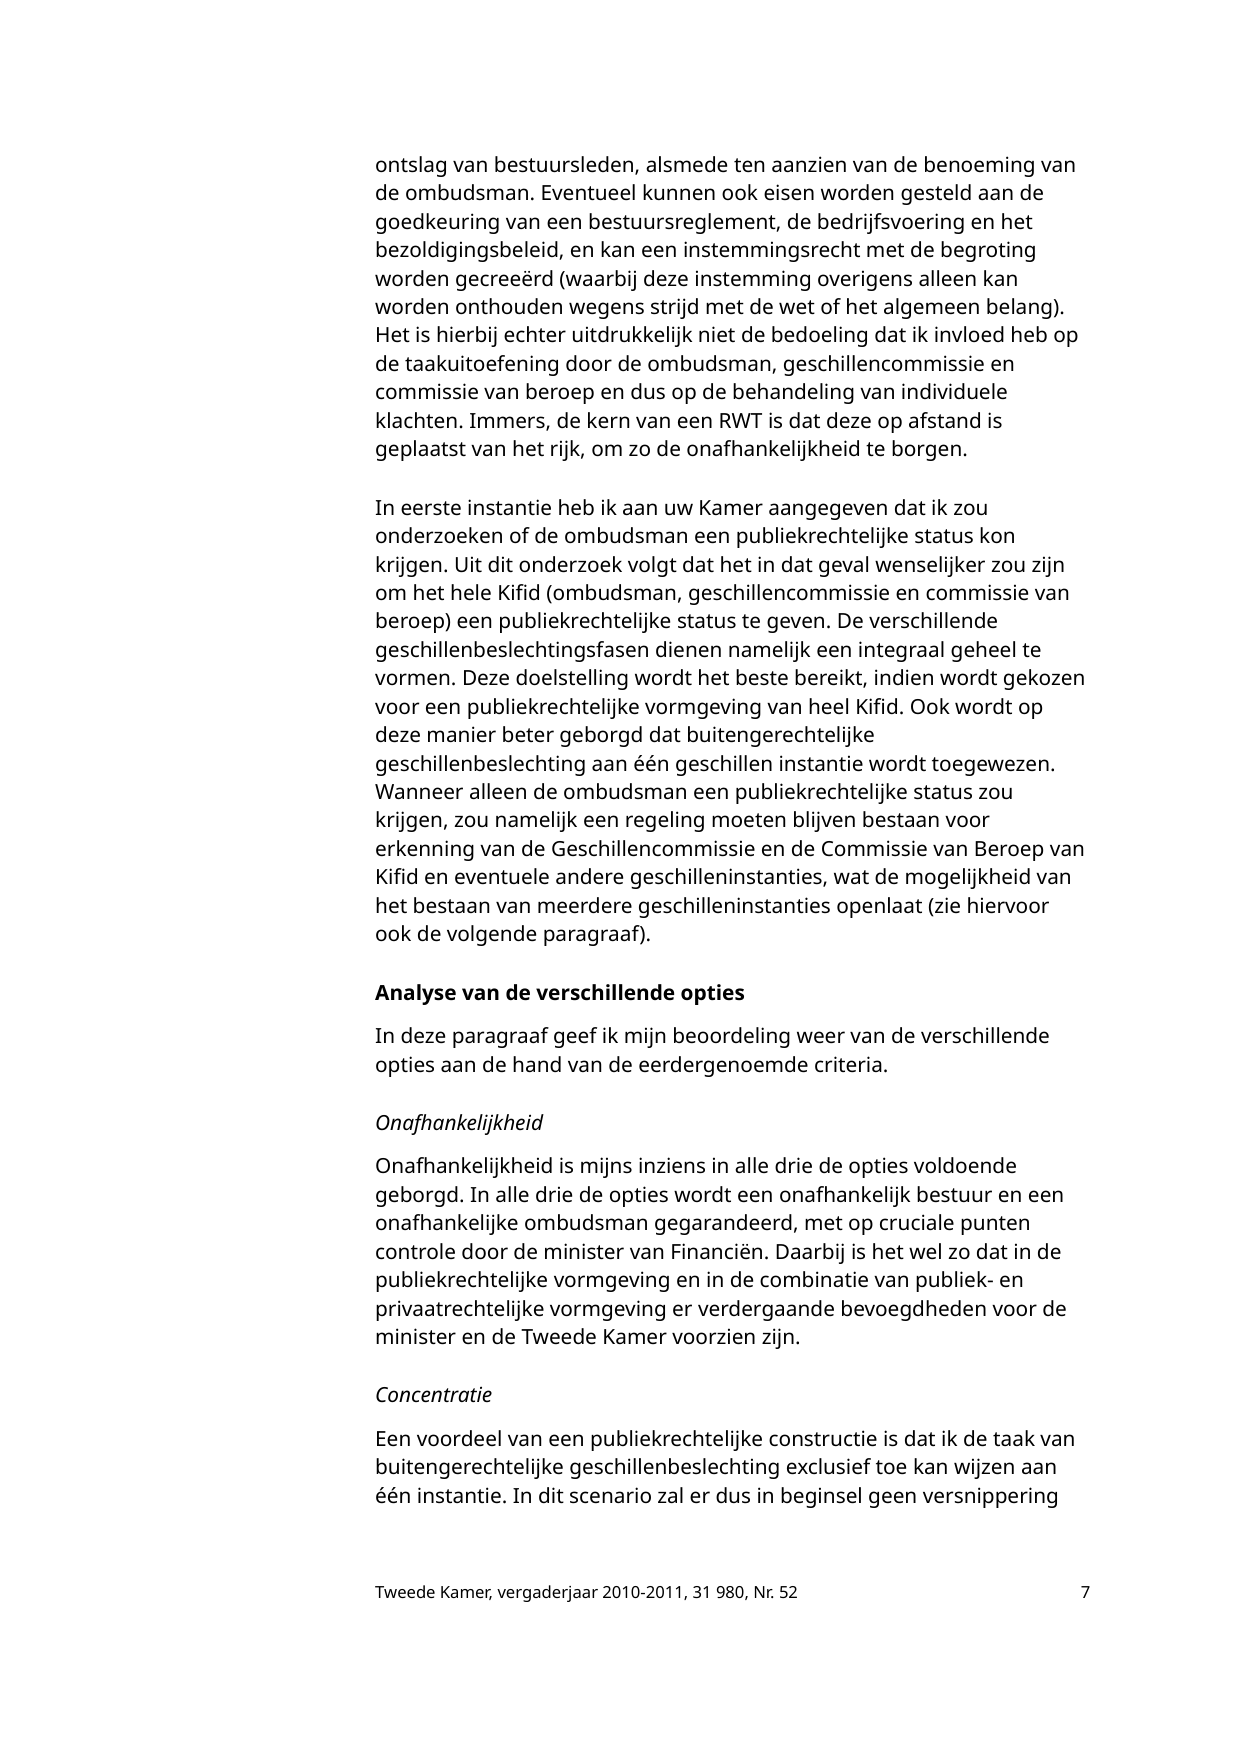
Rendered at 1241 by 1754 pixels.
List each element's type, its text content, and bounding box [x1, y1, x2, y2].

text Analyse van de verschillende opties [375, 978, 1090, 1006]
text Onafhankelijkheid is mijns inziens in alle drie de opties voldoende geborgd. In alle drie de opties wordt een onafhankelijk bestuur en een onafhankelijke ombudsman gegarandeerd, met op cruciale punten controle door de minister van Financiën. Daarbij is het wel zo dat in de publiekrechtelijke vormgeving en in de combinatie van publiek- en privaatrechtelijke vormgeving er verdergaande bevoegdheden voor de minister en de Tweede Kamer voorzien zijn. [375, 1152, 1090, 1351]
text In eerste instantie heb ik aan uw Kamer aangegeven dat ik zou onderzoeken of de ombudsman een publiekrechtelijke status kon krijgen. Uit dit onderzoek volgt dat het in dat geval wenselijker zou zijn om het hele Kifid (ombudsman, geschillencommissie en commissie van beroep) een publiekrechtelijke status te geven. De verschillende geschillenbeslechtingsfasen dienen namelijk een integraal geheel te vormen. Deze doelstelling wordt het beste bereikt, indien wordt gekozen voor een publiekrechtelijke vormgeving van heel Kifid. Ook wordt op deze manier beter geborgd dat buitengerechtelijke geschillenbeslechting aan één geschillen instantie wordt toegewezen. Wanneer alleen de ombudsman een publiekrechtelijke status zou krijgen, zou namelijk een regeling moeten blijven bestaan voor erkenning van de Geschillencommissie en de Commissie van Beroep van Kifid en eventuele andere geschilleninstanties, wat de mogelijkheid van het bestaan van meerdere geschilleninstanties openlaat (zie hiervoor ook de volgende paragraaf). [375, 493, 1090, 948]
text ontslag van bestuursleden, alsmede ten aanzien van de benoeming van de ombudsman. Eventueel kunnen ook eisen worden gesteld aan de goedkeuring van een bestuursreglement, de bedrijfsvoering en het bezoldigingsbeleid, en kan een instemmingsrecht met de begroting worden gecreeërd (waarbij deze instemming overigens alleen kan worden onthouden wegens strijd met de wet of het algemeen belang). Het is hierbij echter uitdrukkelijk niet de bedoeling dat ik invloed heb op de taakuitoefening door de ombudsman, geschillencommissie en commissie van beroep en dus op de behandeling van individuele klachten. Immers, de kern van een RWT is dat deze op afstand is geplaatst van het rijk, om zo de onafhankelijkheid te borgen. [375, 150, 1090, 463]
text In deze paragraaf geef ik mijn beoordeling weer van de verschillende opties aan de hand van de eerdergenoemde criteria. [375, 1021, 1090, 1078]
text Een voordeel van een publiekrechtelijke constructie is dat ik de taak van buitengerechtelijke geschillenbeslechting exclusief toe kan wijzen aan één instantie. In dit scenario zal er dus in beginsel geen versnippering [375, 1424, 1090, 1509]
text Concentratie [375, 1381, 1090, 1409]
text Onafhankelijkheid [375, 1108, 1090, 1137]
